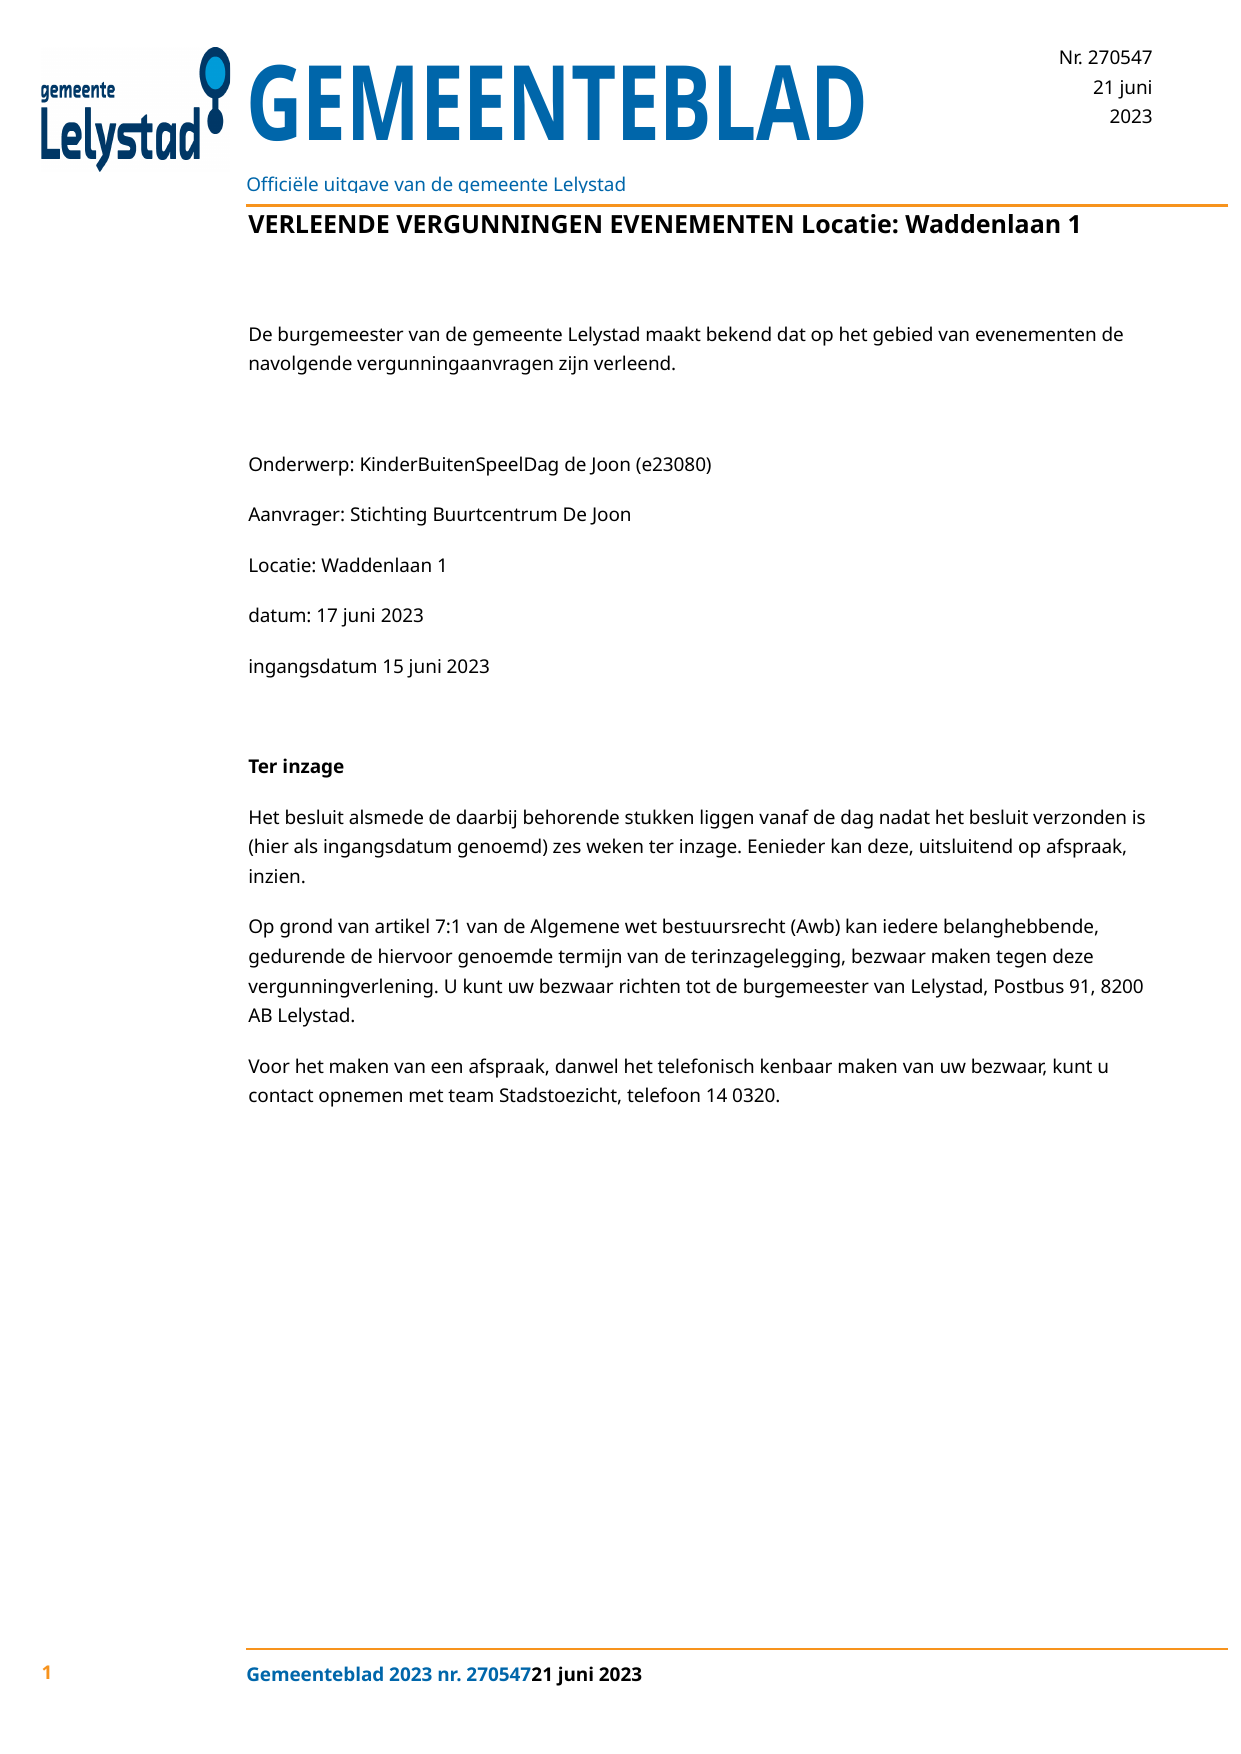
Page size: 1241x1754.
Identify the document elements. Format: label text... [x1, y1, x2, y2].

text Locatie: Waddenlaan 1 [248, 552, 1152, 578]
text Ter inzage [248, 754, 1152, 779]
text Het besluit alsmede de daarbij behorende stukken liggen vanaf de dag nadat het besluit verzonden is (hier als ingangsdatum genoemd) zes weken ter inzage. Eenieder kan deze, uitsluitend op afspraak, inzien. [248, 804, 1152, 889]
picture [41, 47, 231, 172]
text Voor het maken van een afspraak, danwel het telefonisch kenbaar maken van uw bezwaar, kunt u contact opnemen met team Stadstoezicht, telefoon 14 0320. [248, 1053, 1152, 1108]
text datum: 17 juni 2023 [248, 602, 1152, 628]
text ingangsdatum 15 juni 2023 [248, 653, 1152, 678]
text VERLEENDE VERGUNNINGEN EVENEMENTEN Locatie: Waddenlaan 1 [248, 207, 1152, 241]
text Aanvrager: Stichting Buurtcentrum De Joon [248, 502, 1152, 527]
text Onderwerp: KinderBuitenSpeelDag de Joon (e23080) [248, 451, 1152, 477]
text Op grond van artikel 7:1 van de Algemene wet bestuursrecht (Awb) kan iedere belanghebbende, gedurende de hiervoor genoemde termijn van de terinzagelegging, bezwaar maken tegen deze vergunningverlening. U kunt uw bezwaar richten tot de burgemeester van Lelystad, Postbus 91, 8200 AB Lelystad. [248, 914, 1152, 1028]
text De burgemeester van de gemeente Lelystad maakt bekend dat op het gebied van evenementen de navolgende vergunningaanvragen zijn verleend. [248, 321, 1152, 376]
